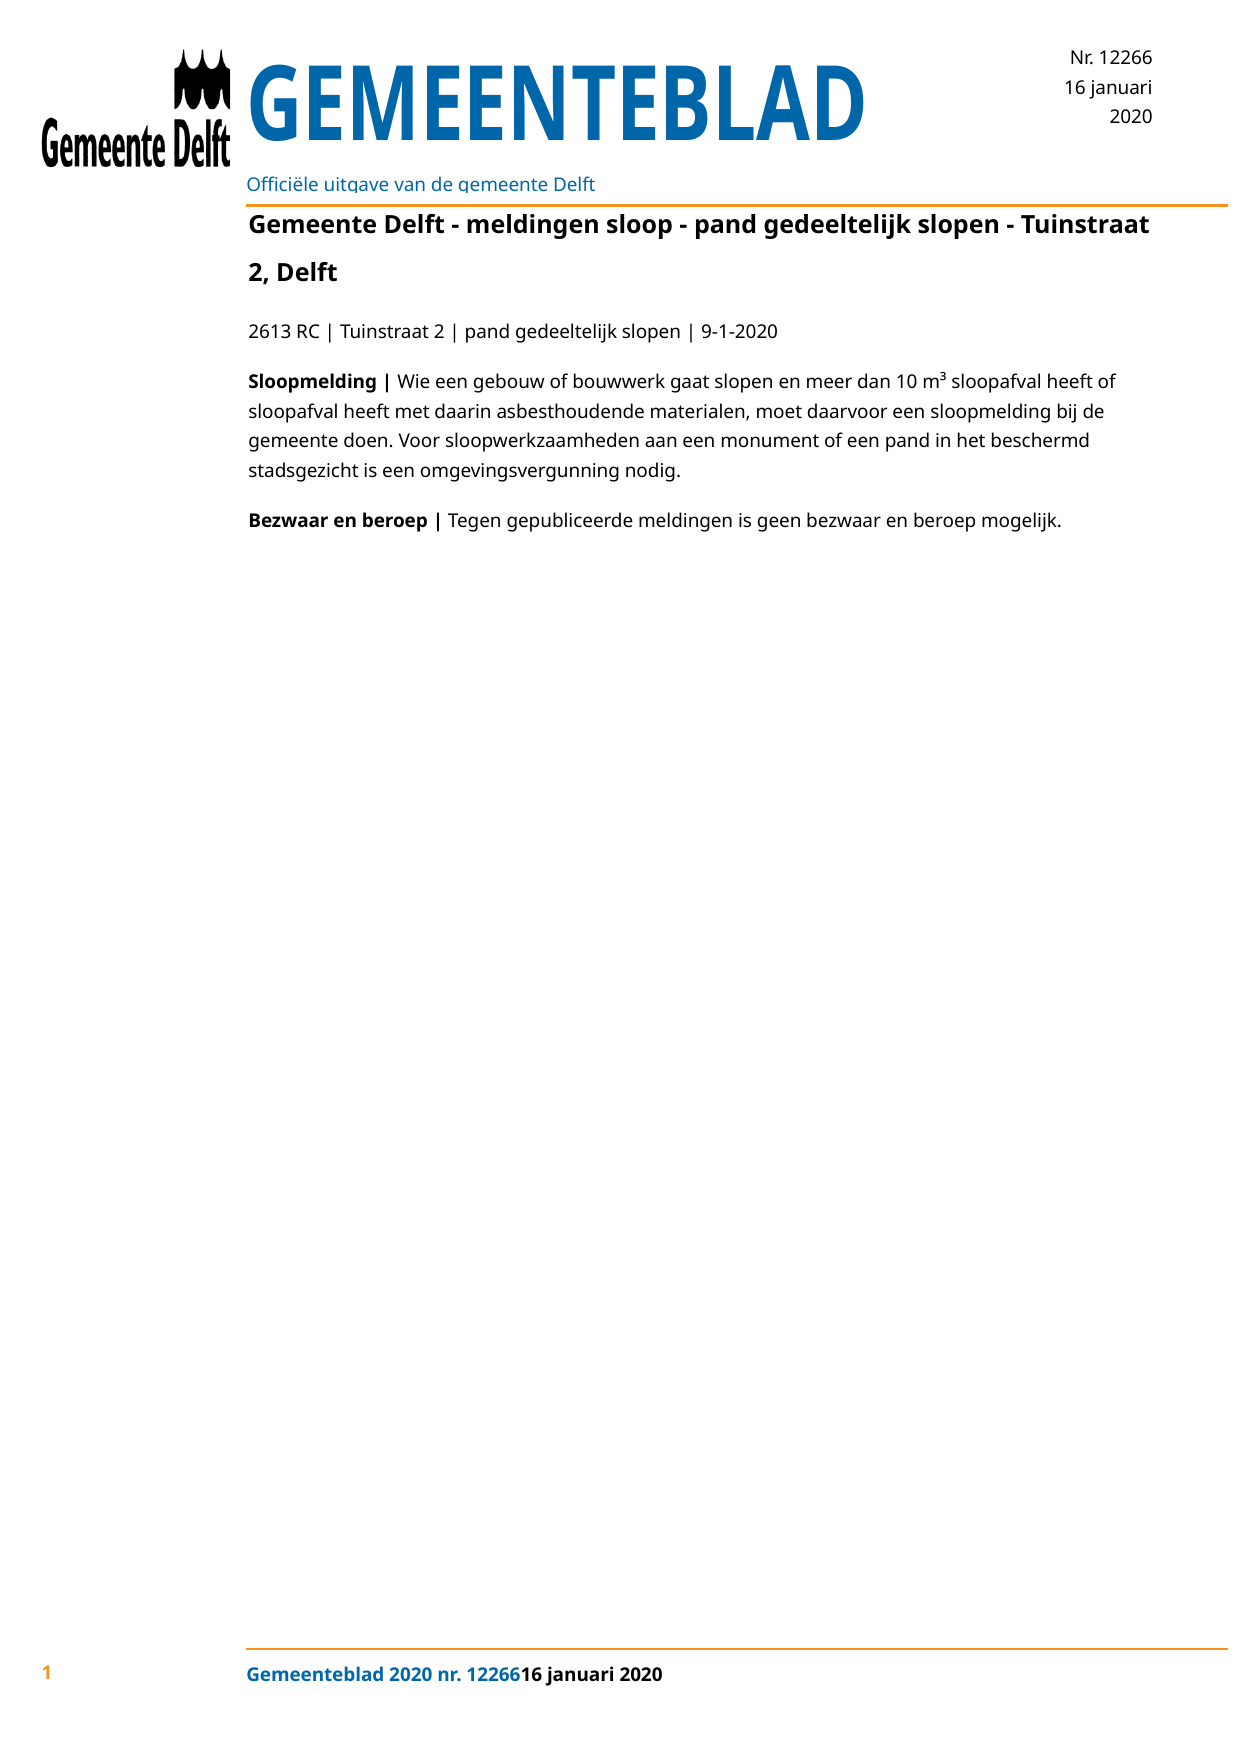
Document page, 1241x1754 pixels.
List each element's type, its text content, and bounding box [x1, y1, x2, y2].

text Bezwaar en beroep | Tegen gepubliceerde meldingen is geen bezwaar en beroep mogelijk. [248, 507, 1152, 533]
text 2613 RC | Tuinstraat 2 | pand gedeeltelijk slopen | 9-1-2020 [248, 318, 1152, 344]
text Gemeente Delft - meldingen sloop - pand gedeeltelijk slopen - Tuinstraat 2, Delft [248, 207, 1152, 288]
picture [41, 47, 231, 172]
text Sloopmelding | Wie een gebouw of bouwwerk gaat slopen en meer dan 10 m³ sloopafval heeft of sloopafval heeft met daarin asbesthoudende materialen, moet daarvoor een sloopmelding bij de gemeente doen. Voor sloopwerkzaamheden aan een monument of een pand in het beschermd stadsgezicht is een omgevingsvergunning nodig. [248, 368, 1152, 483]
